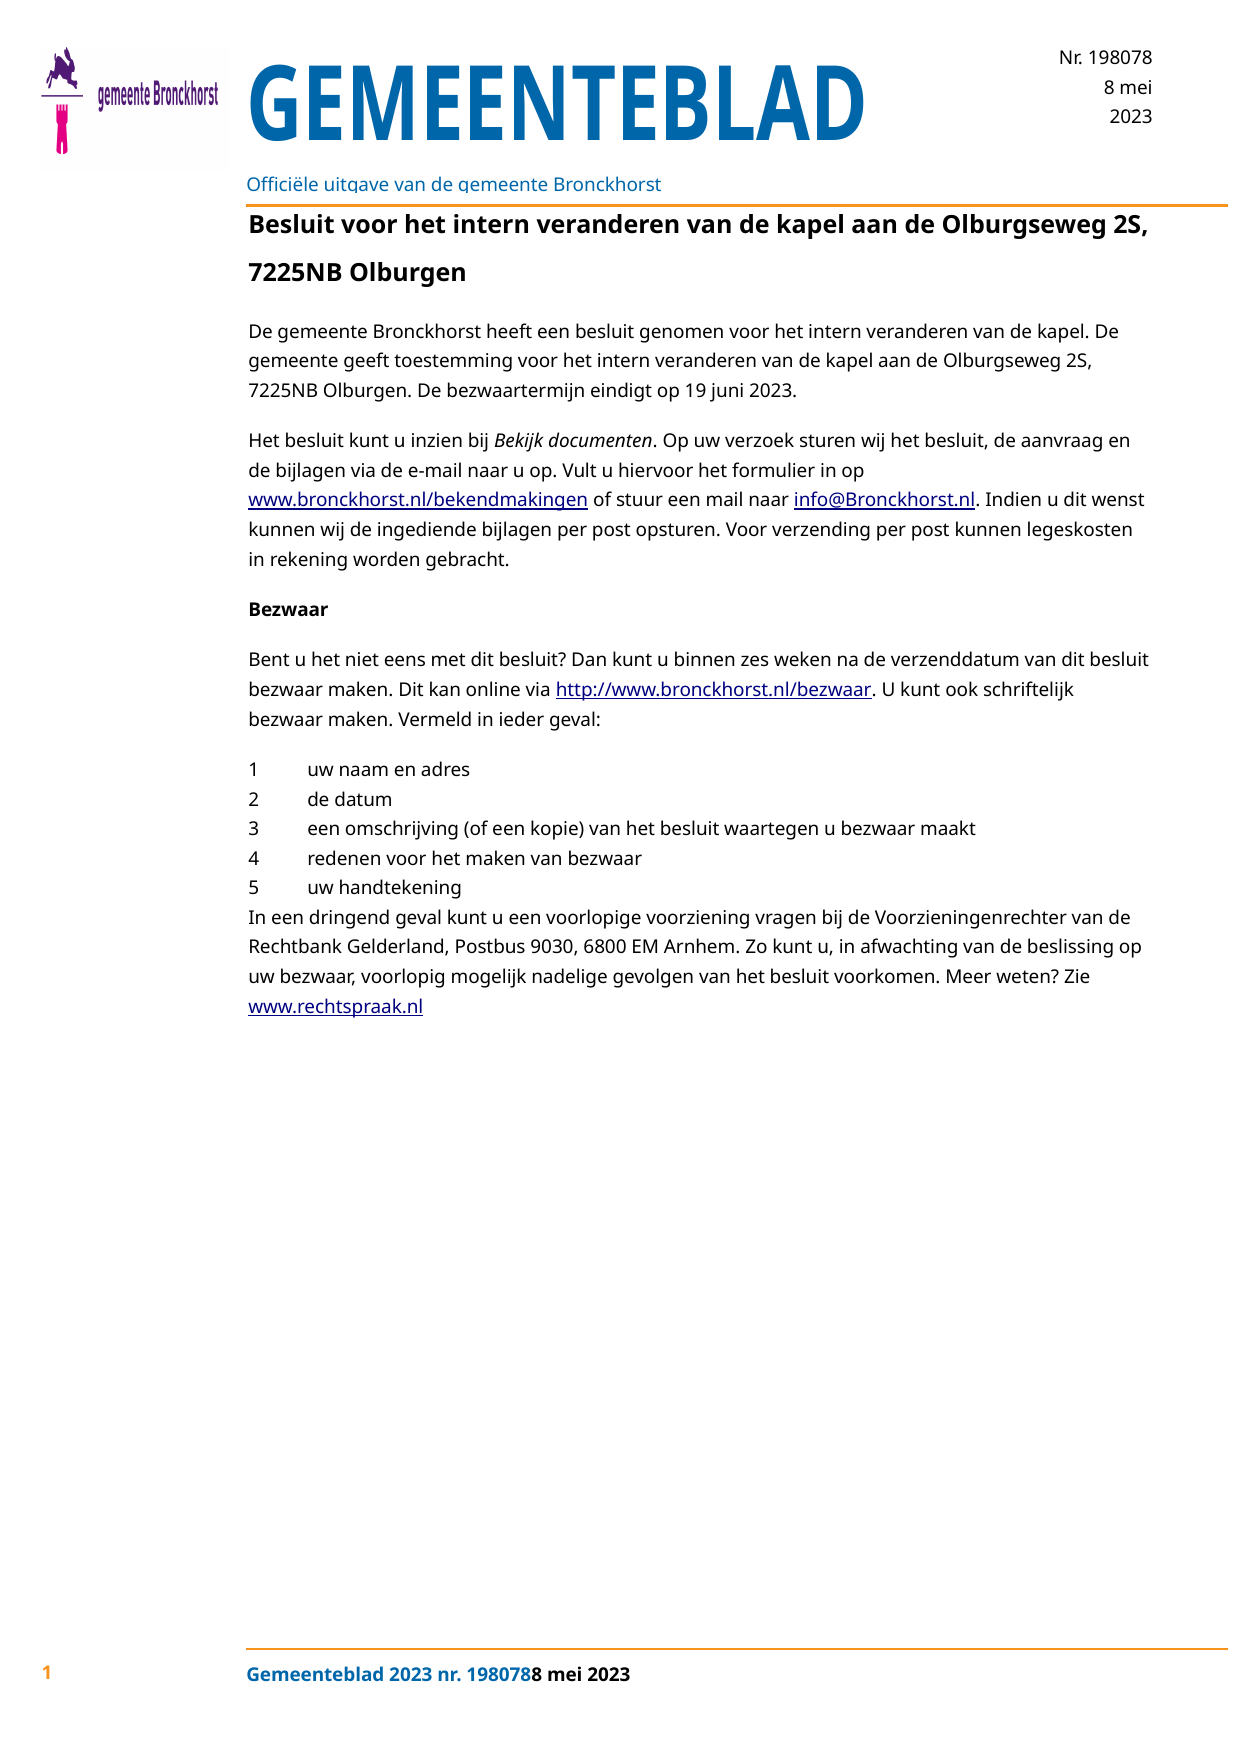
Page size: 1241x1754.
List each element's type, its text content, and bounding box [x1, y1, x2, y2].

text In een dringend geval kunt u een voorlopige voorziening vragen bij de Voorzieningenrechter van de Rechtbank Gelderland, Postbus 9030, 6800 EM Arnhem. Zo kunt u, in afwachting van de beslissing op uw bezwaar, voorlopig mogelijk nadelige gevolgen van het besluit voorkomen. Meer weten? Zie www.rechtspraak.nl [248, 904, 1152, 1019]
list redenen voor het maken van bezwaar [248, 845, 1152, 871]
text De gemeente Bronckhorst heeft een besluit genomen voor het intern veranderen van de kapel. De gemeente geeft toestemming voor het intern veranderen van de kapel aan de Olburgseweg 2S, 7225NB Olburgen. De bezwaartermijn eindigt op 19 juni 2023. [248, 318, 1152, 403]
text Bent u het niet eens met dit besluit? Dan kunt u binnen zes weken na de verzenddatum van dit besluit bezwaar maken. Dit kan online via http://www.bronckhorst.nl/bezwaar. U kunt ook schriftelijk bezwaar maken. Vermeld in ieder geval: [248, 647, 1152, 732]
picture [41, 47, 231, 172]
list uw handtekening [248, 874, 1152, 900]
text Besluit voor het intern veranderen van de kapel aan de Olburgseweg 2S, 7225NB Olburgen [248, 207, 1152, 288]
list de datum [248, 786, 1152, 812]
text Bezwaar [248, 596, 1152, 622]
list een omschrijving (of een kopie) van het besluit waartegen u bezwaar maakt [248, 815, 1152, 841]
list uw naam en adres [248, 756, 1152, 782]
text Het besluit kunt u inzien bij Bekijk documenten. Op uw verzoek sturen wij het besluit, de aanvraag en de bijlagen via de e-mail naar u op. Vult u hiervoor het formulier in op www.bronckhorst.nl/bekendmakingen of stuur een mail naar info@Bronckhorst.nl. Indien u dit wenst kunnen wij de ingediende bijlagen per post opsturen. Voor verzending per post kunnen legeskosten in rekening worden gebracht. [248, 427, 1152, 572]
